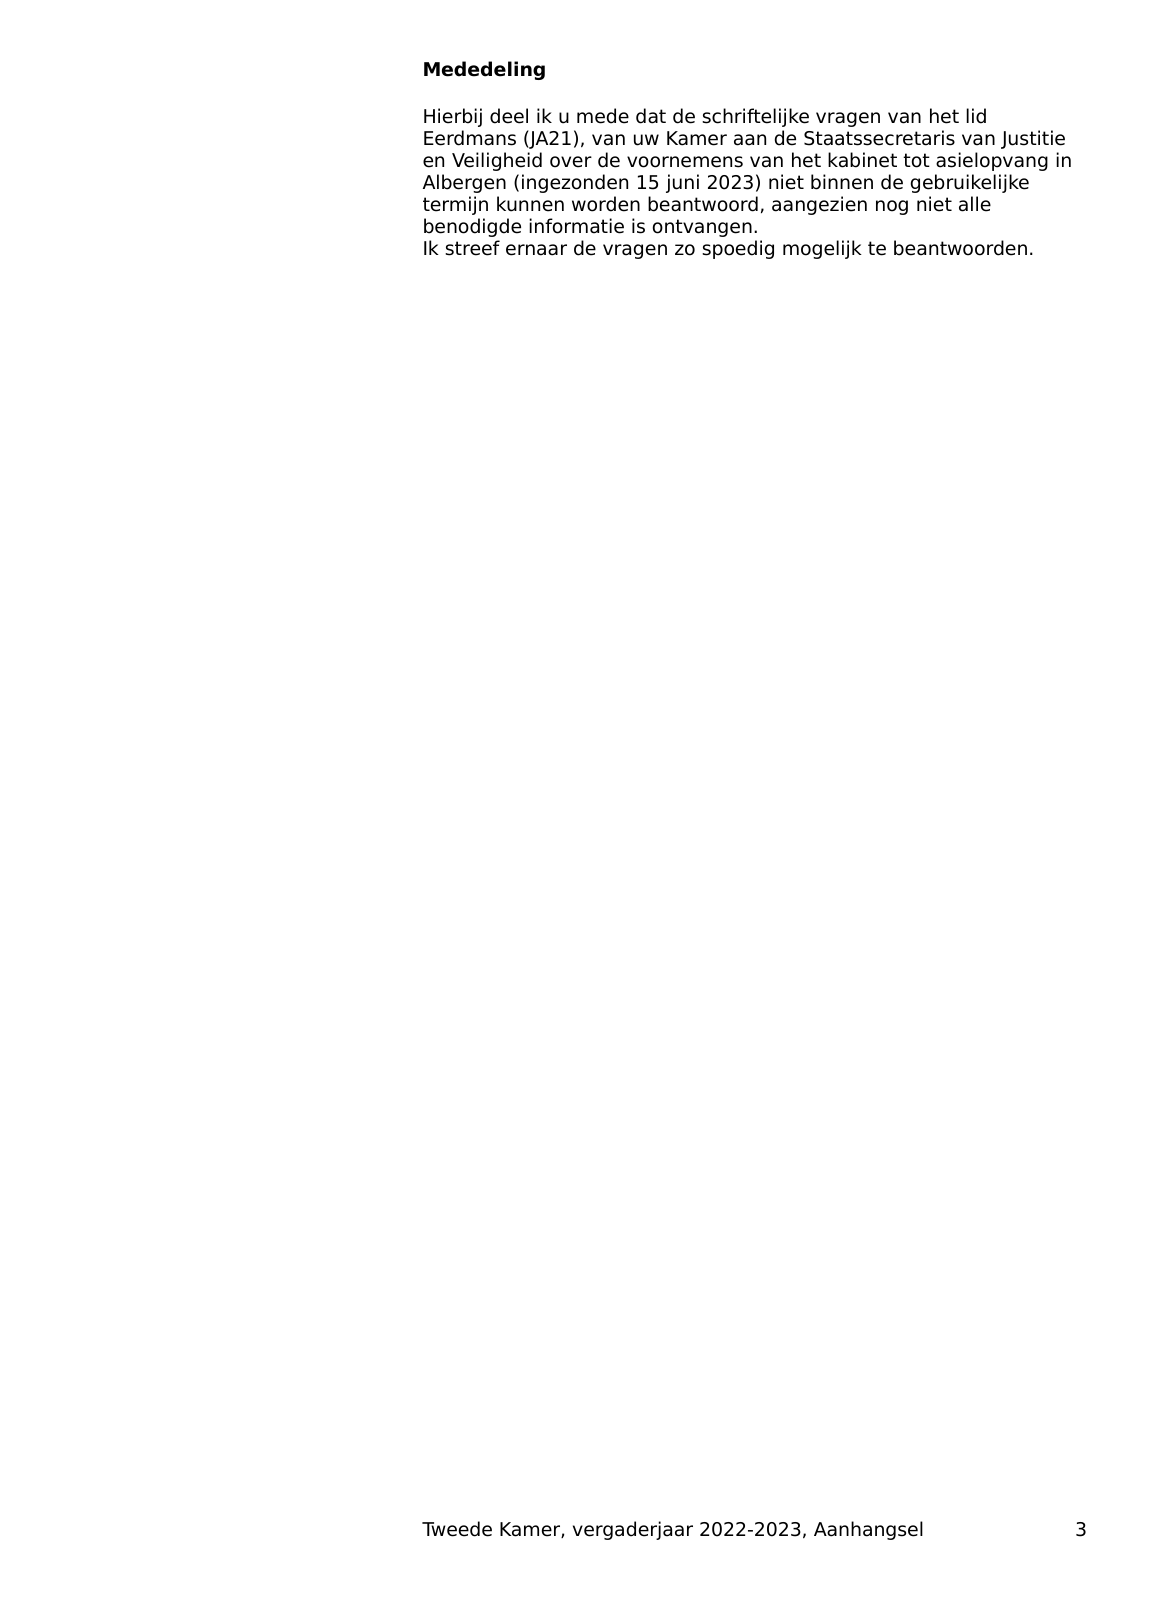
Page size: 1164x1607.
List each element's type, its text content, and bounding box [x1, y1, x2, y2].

text Hierbij deel ik u mede dat de schriftelijke vragen van het lid Eerdmans (JA21), van uw Kamer aan de Staatssecretaris van Justitie en Veiligheid over de voornemens van het kabinet tot asielopvang in Albergen (ingezonden 15 juni 2023) niet binnen de gebruikelijke termijn kunnen worden beantwoord, aangezien nog niet alle benodigde informatie is ontvangen. [422, 106, 1087, 238]
subtitle Mededeling [422, 59, 1087, 81]
text Ik streef ernaar de vragen zo spoedig mogelijk te beantwoorden. [422, 238, 1087, 260]
